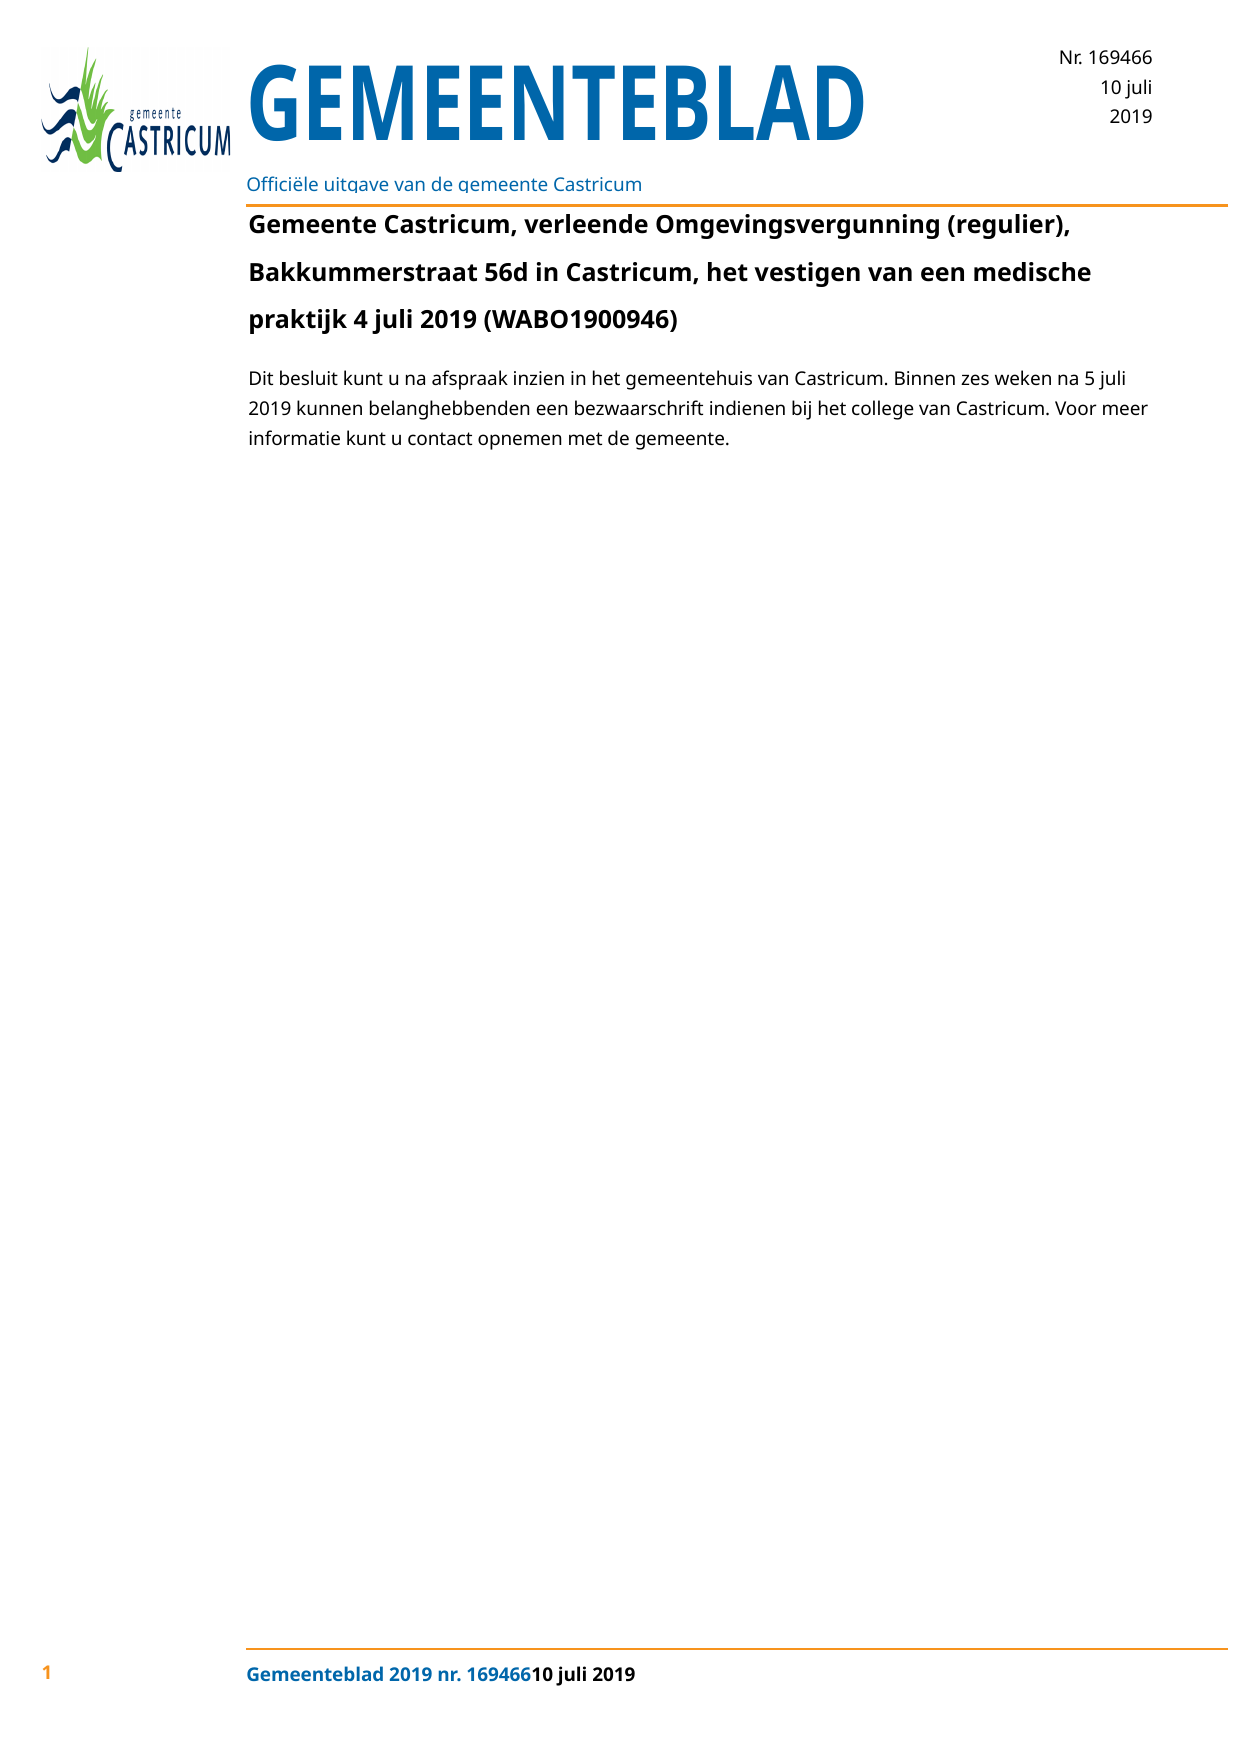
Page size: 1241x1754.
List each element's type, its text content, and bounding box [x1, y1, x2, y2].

text Gemeente Castricum, verleende Omgevingsvergunning (regulier), Bakkummerstraat 56d in Castricum, het vestigen van een medische praktijk 4 juli 2019 (WABO1900946) [248, 207, 1152, 336]
picture [41, 47, 231, 172]
text Dit besluit kunt u na afspraak inzien in het gemeentehuis van Castricum. Binnen zes weken na 5 juli 2019 kunnen belanghebbenden een bezwaarschrift indienen bij het college van Castricum. Voor meer informatie kunt u contact opnemen met de gemeente. [248, 366, 1152, 450]
